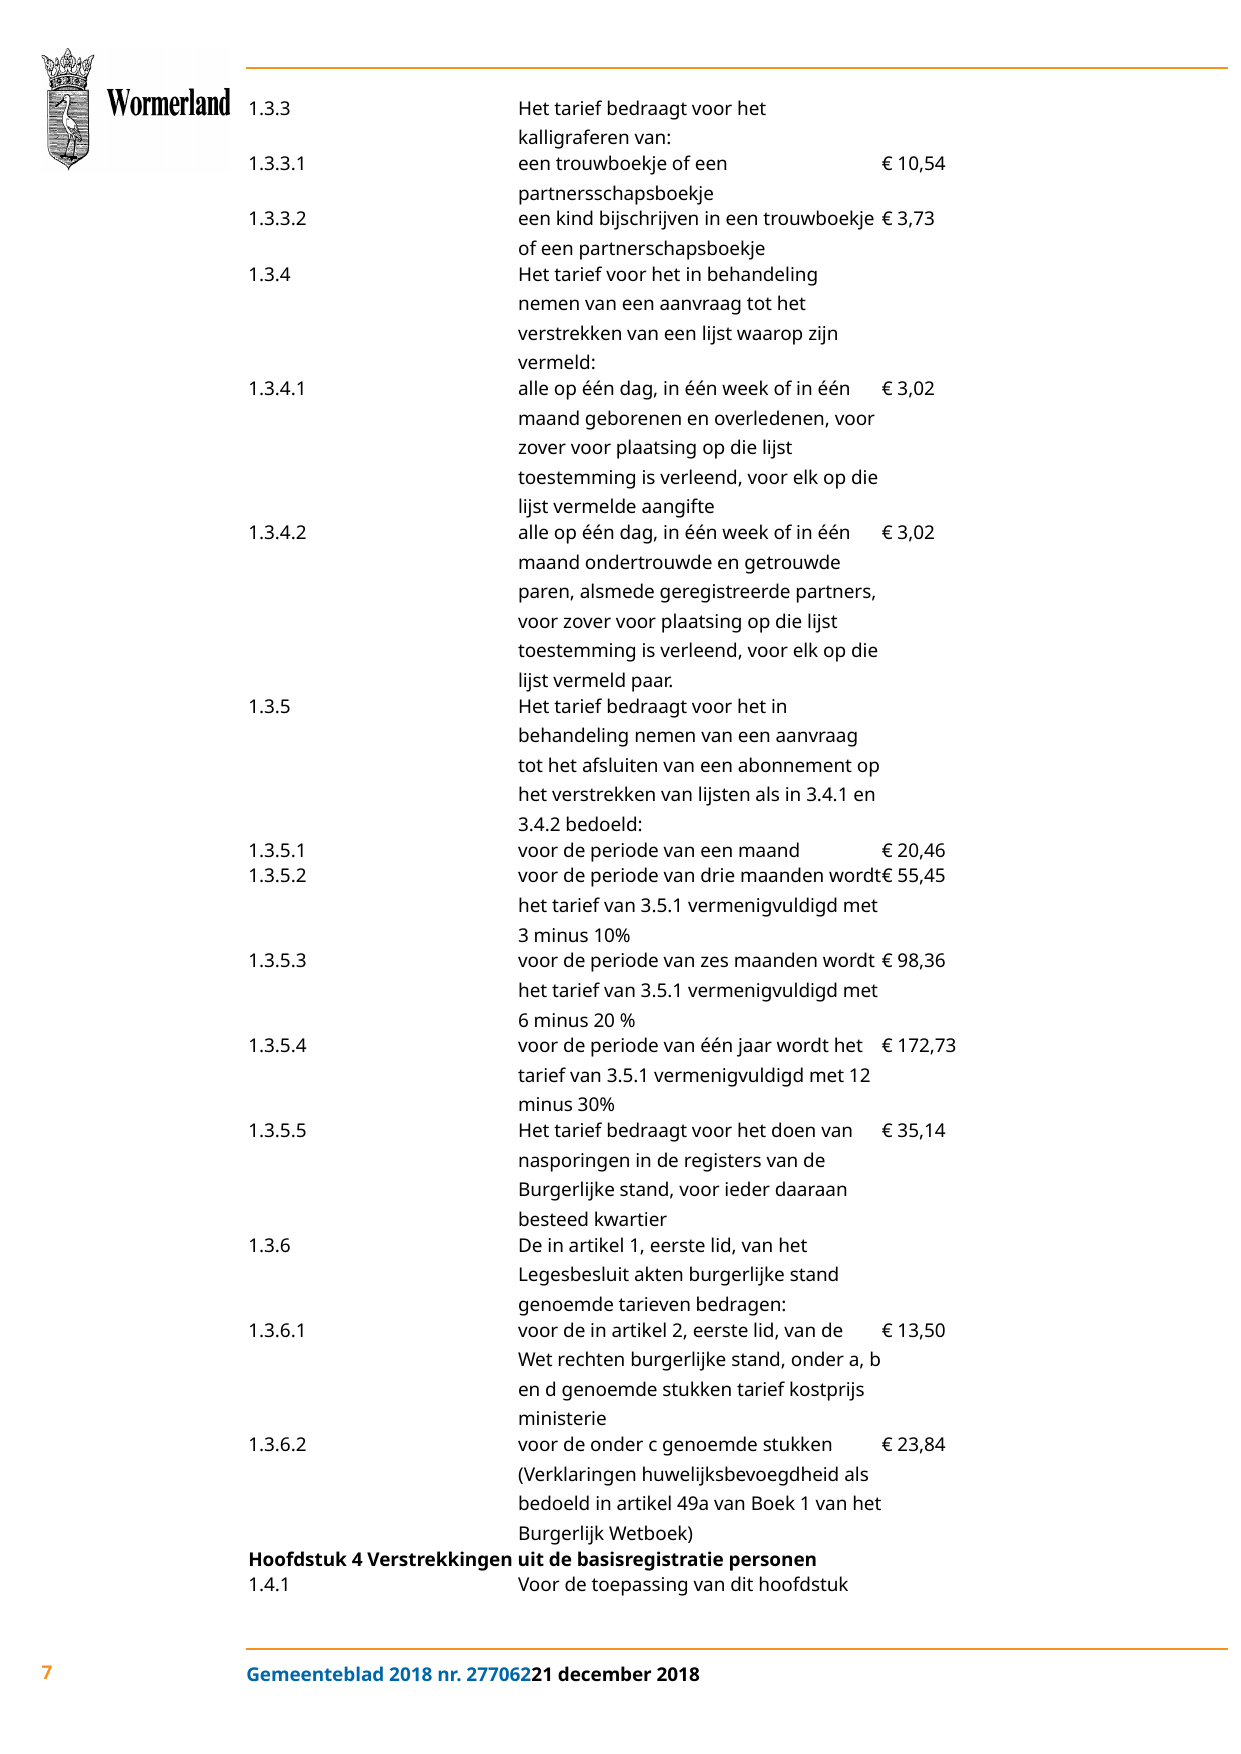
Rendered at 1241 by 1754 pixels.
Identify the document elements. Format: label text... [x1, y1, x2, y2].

table_cell een kind bijschrijven in een trouwboekje of een partnerschapsboekje [518, 205, 882, 261]
table_cell voor de periode van zes maanden wordt het tarief van 3.5.1 vermenigvuldigd met 6 minus 20 % [518, 948, 882, 1032]
table_cell voor de in artikel 2, eerste lid, van de Wet rechten burgerlijke stand, onder a, b en d genoemde stukken tarief kostprijs ministerie [518, 1317, 882, 1431]
table_cell 1.3.3.2 [248, 205, 518, 261]
table_cell Het tarief voor het in behandeling nemen van een aanvraag tot het verstrekken van een lijst waarop zijn vermeld: [518, 261, 882, 375]
table_cell 1.3.4.1 [248, 375, 518, 519]
table_cell € 23,84 [882, 1431, 1017, 1546]
table_cell 1.4.1 [248, 1571, 518, 1597]
table_cell De in artikel 1, eerste lid, van het Legesbesluit akten burgerlijke stand genoemde tarieven bedragen: [518, 1232, 882, 1317]
table_cell € 35,14 [882, 1118, 1017, 1232]
table_cell 1.3.6.1 [248, 1317, 518, 1431]
table_cell [882, 1232, 1017, 1317]
table_cell 1.3.4.2 [248, 519, 518, 693]
table_cell € 10,54 [882, 150, 1017, 205]
table_cell € 3,02 [882, 375, 1017, 519]
table_cell alle op één dag, in één week of in één maand ondertrouwde en getrouwde paren, alsmede geregistreerde partners, voor zover voor plaatsing op die lijst toestemming is verleend, voor elk op die lijst vermeld paar. [518, 519, 882, 693]
table_cell voor de onder c genoemde stukken (Verklaringen huwelijksbevoegdheid als bedoeld in artikel 49a van Boek 1 van het Burgerlijk Wetboek) [518, 1431, 882, 1546]
table_cell alle op één dag, in één week of in één maand geborenen en overledenen, voor zover voor plaatsing op die lijst toestemming is verleend, voor elk op die lijst vermelde aangifte [518, 375, 882, 519]
table_cell Het tarief bedraagt voor het in behandeling nemen van een aanvraag tot het afsluiten van een abonnement op het verstrekken van lijsten als in 3.4.1 en 3.4.2 bedoeld: [518, 693, 882, 837]
table_cell € 3,73 [882, 205, 1017, 261]
table_cell [882, 1571, 1017, 1597]
table_cell Het tarief bedraagt voor het doen van nasporingen in de registers van de Burgerlijke stand, voor ieder daaraan besteed kwartier [518, 1118, 882, 1232]
table_cell € 13,50 [882, 1317, 1017, 1431]
table_cell 1.3.5 [248, 693, 518, 837]
table_cell Hoofdstuk 4 Verstrekkingen uit de basisregistratie personen [248, 1546, 1017, 1571]
table_cell Het tarief bedraagt voor het kalligraferen van: [518, 95, 882, 150]
table_cell 1.3.4 [248, 261, 518, 375]
table_cell 1.3.5.1 [248, 837, 518, 863]
table_cell € 3,02 [882, 519, 1017, 693]
table_cell € 172,73 [882, 1033, 1017, 1117]
picture [41, 47, 231, 172]
table_cell 1.3.6 [248, 1232, 518, 1317]
table_cell 1.3.5.4 [248, 1033, 518, 1117]
table_cell voor de periode van één jaar wordt het tarief van 3.5.1 vermenigvuldigd met 12 minus 30% [518, 1033, 882, 1117]
table_cell [882, 693, 1017, 837]
table_cell 1.3.3 [248, 95, 518, 150]
table_cell 1.3.5.5 [248, 1118, 518, 1232]
table_cell voor de periode van een maand [518, 837, 882, 863]
table_cell 1.3.6.2 [248, 1431, 518, 1546]
table_cell 1.3.5.2 [248, 863, 518, 948]
table_cell € 98,36 [882, 948, 1017, 1032]
table_cell een trouwboekje of een partnersschapsboekje [518, 150, 882, 205]
table_cell € 55,45 [882, 863, 1017, 948]
table_cell € 20,46 [882, 837, 1017, 863]
table_cell [882, 95, 1017, 150]
table_cell 1.3.5.3 [248, 948, 518, 1032]
table_cell 1.3.3.1 [248, 150, 518, 205]
table_cell voor de periode van drie maanden wordt het tarief van 3.5.1 vermenigvuldigd met 3 minus 10% [518, 863, 882, 948]
table_cell [882, 261, 1017, 375]
table_cell Voor de toepassing van dit hoofdstuk [518, 1571, 882, 1597]
